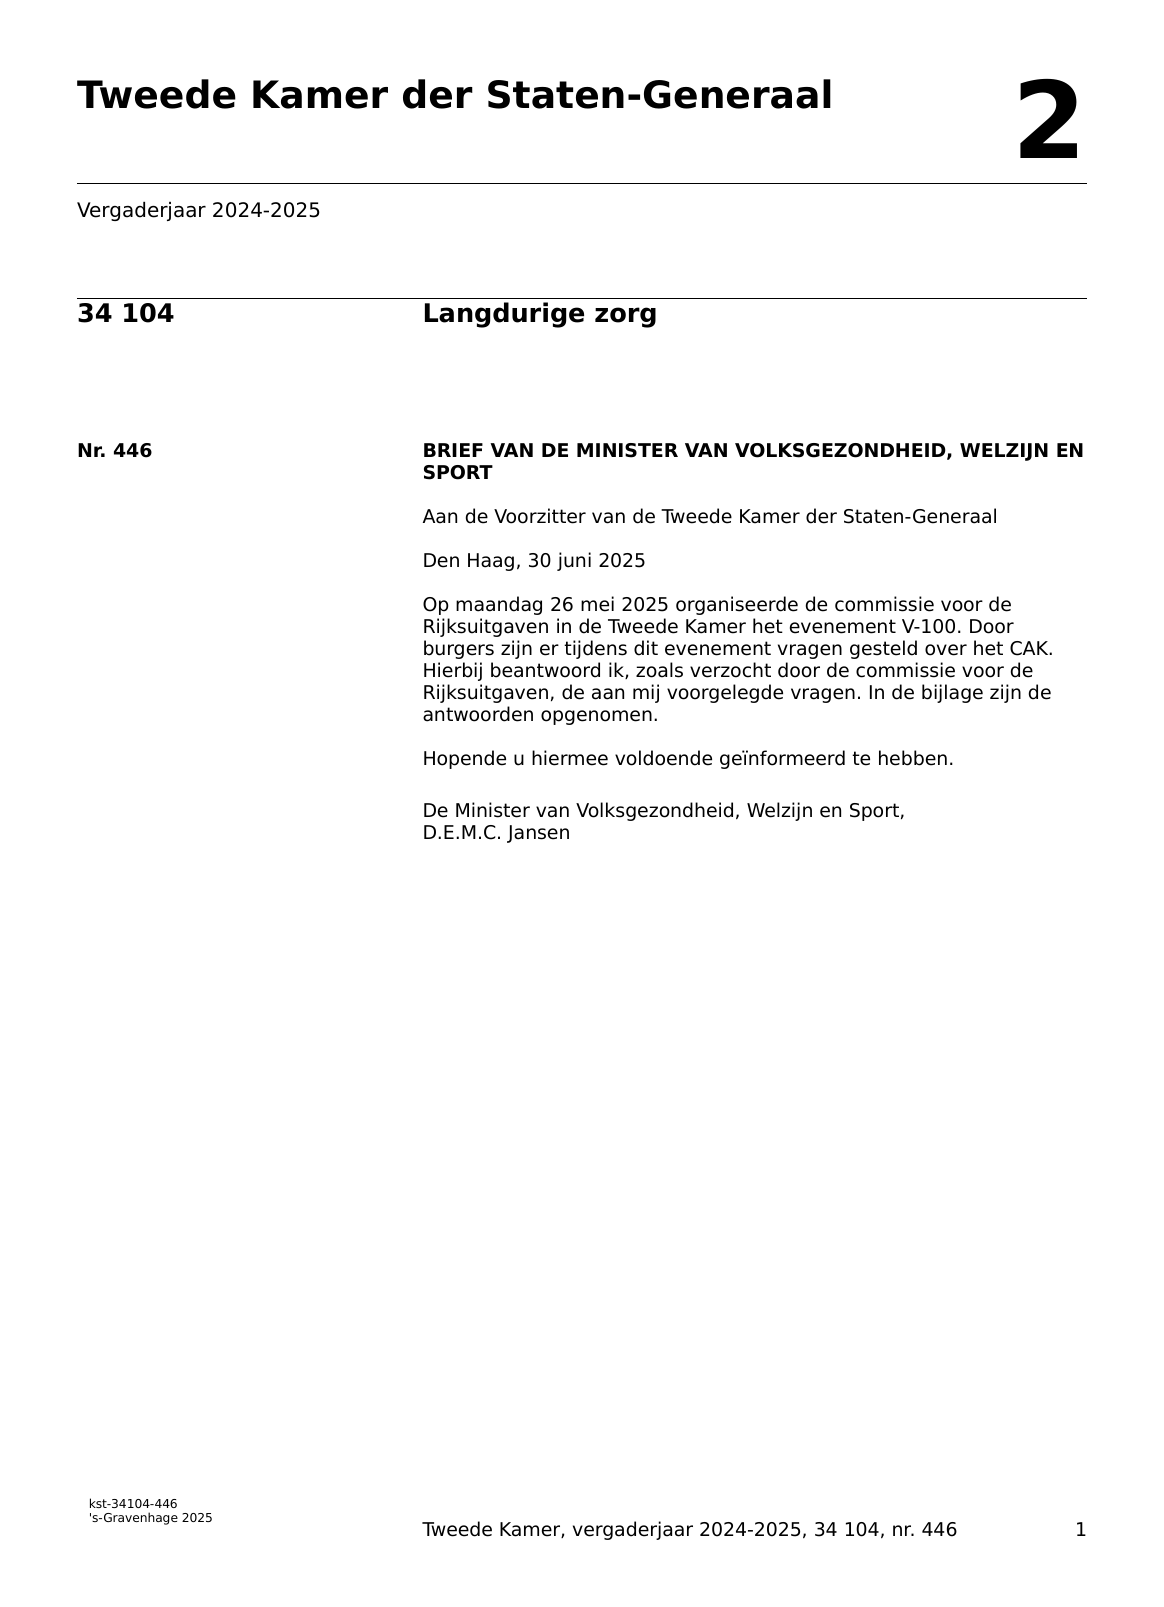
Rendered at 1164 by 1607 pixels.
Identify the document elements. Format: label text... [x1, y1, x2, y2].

text Hopende u hiermee voldoende geïnformeerd te hebben. [422, 748, 1087, 770]
text 's-Gravenhage 2025 [88, 1511, 323, 1525]
table_header 2 [886, 59, 1087, 183]
text Op maandag 26 mei 2025 organiseerde de commissie voor de Rijksuitgaven in de Tweede Kamer het evenement V-100. Door burgers zijn er tijdens dit evenement vragen gesteld over het CAK. Hierbij beantwoord ik, zoals verzocht door de commissie voor de Rijksuitgaven, de aan mij voorgelegde vragen. In de bijlage zijn de antwoorden opgenomen. [422, 594, 1087, 726]
text kst-34104-446 [88, 1497, 323, 1511]
subtitle 34 104 Langdurige zorg [77, 299, 1087, 329]
table_cell Vergaderjaar 2024-2025 [77, 184, 1087, 298]
text Den Haag, 30 juni 2025 [422, 550, 1087, 572]
text Aan de Voorzitter van de Tweede Kamer der Staten-Generaal [422, 506, 1087, 528]
subtitle Nr. 446 BRIEF VAN DE MINISTER VAN VOLKSGEZONDHEID, WELZIJN EN SPORT [77, 440, 1087, 484]
table_header Tweede Kamer der Staten-Generaal [77, 59, 886, 183]
text De Minister van Volksgezondheid, Welzijn en Sport, D.E.M.C. Jansen [422, 800, 1087, 844]
